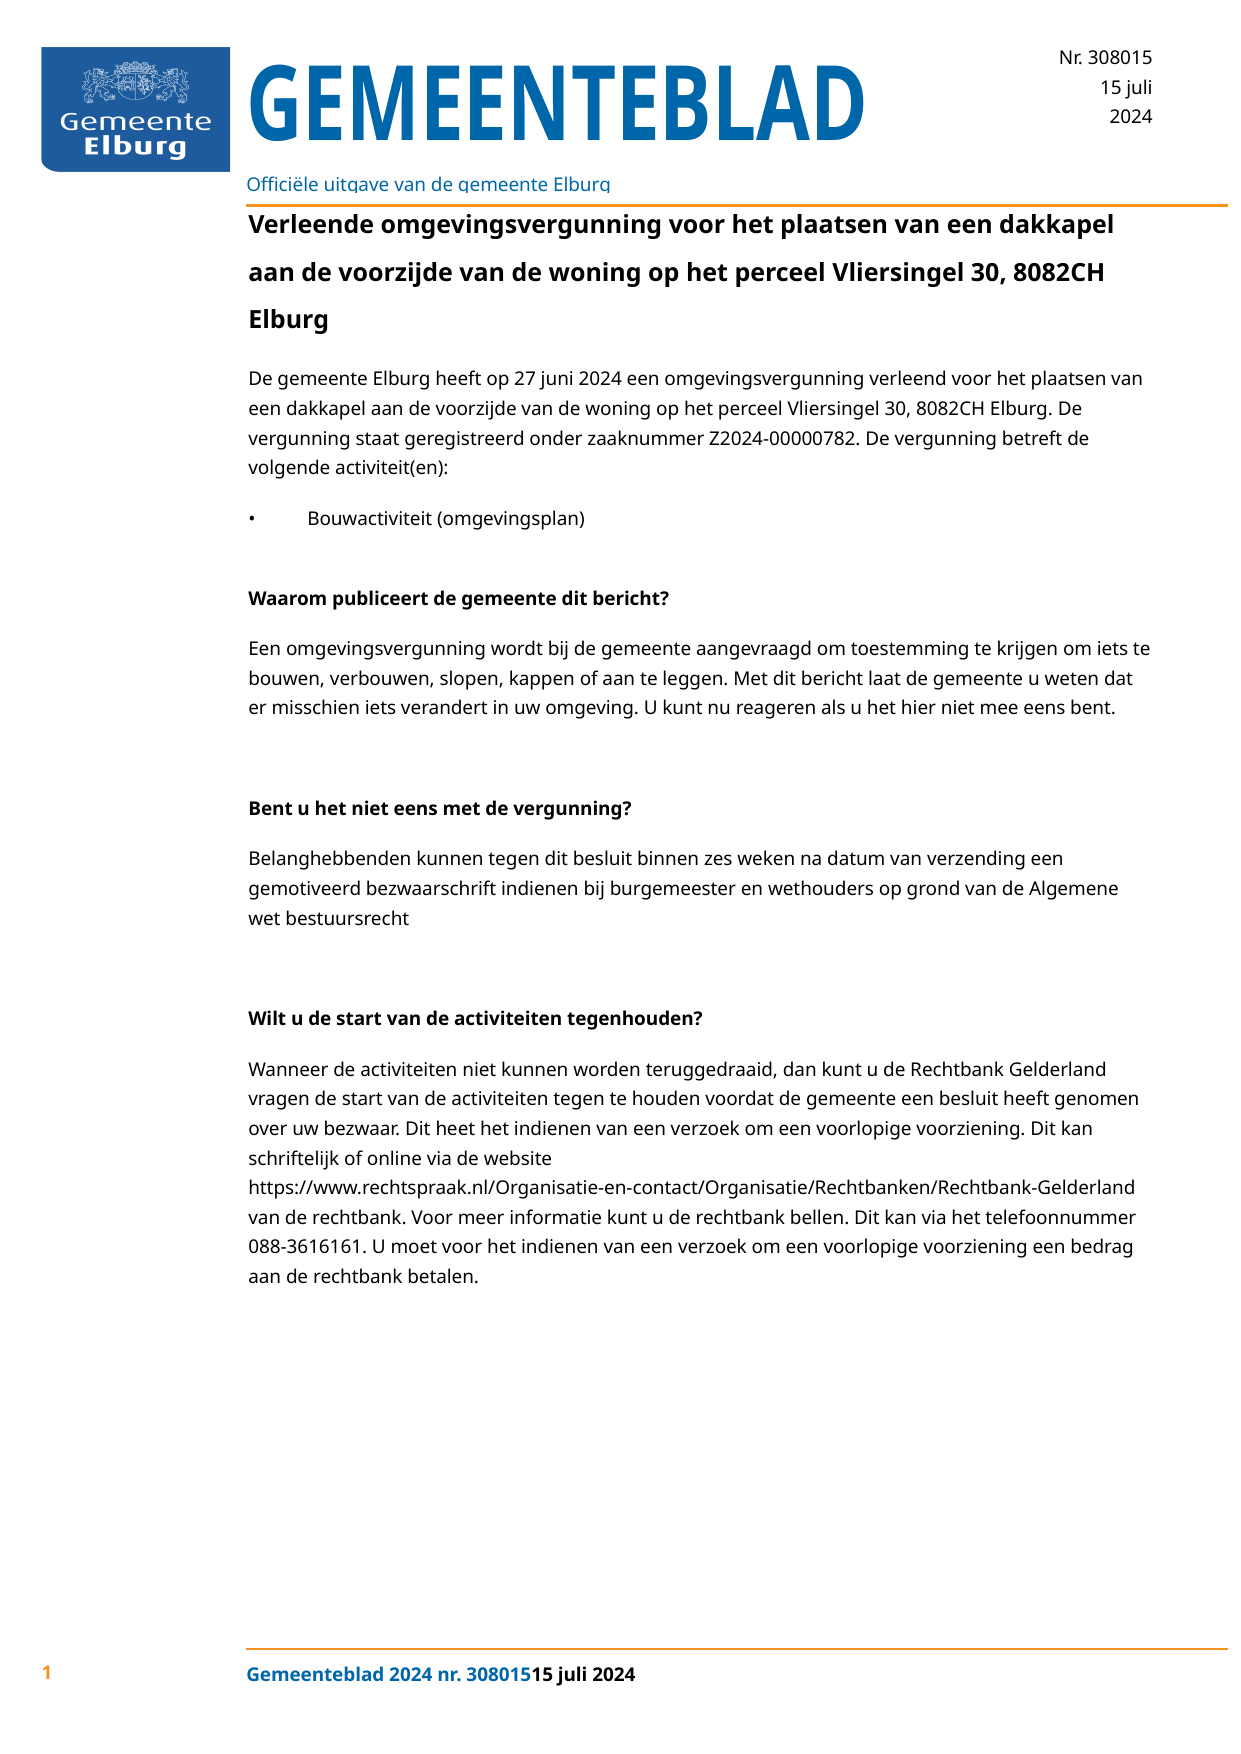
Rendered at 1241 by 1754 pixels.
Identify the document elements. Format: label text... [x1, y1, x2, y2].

picture [41, 47, 231, 172]
text Een omgevingsvergunning wordt bij de gemeente aangevraagd om toestemming te krijgen om iets te bouwen, verbouwen, slopen, kappen of aan te leggen. Met dit bericht laat de gemeente u weten dat er misschien iets verandert in uw omgeving. U kunt nu reageren als u het hier niet mee eens bent. [248, 635, 1152, 720]
text Waarom publiceert de gemeente dit bericht? [248, 585, 1152, 610]
list Bouwactiviteit (omgevingsplan) [248, 505, 1152, 530]
text Belanghebbenden kunnen tegen dit besluit binnen zes weken na datum van verzending een gemotiveerd bezwaarschrift indienen bij burgemeester en wethouders op grond van de Algemene wet bestuursrecht [248, 846, 1152, 930]
text De gemeente Elburg heeft op 27 juni 2024 een omgevingsvergunning verleend voor het plaatsen van een dakkapel aan de voorzijde van de woning op het perceel Vliersingel 30, 8082CH Elburg. De vergunning staat geregistreerd onder zaaknummer Z2024-00000782. De vergunning betreft de volgende activiteit(en): [248, 366, 1152, 480]
text Wilt u de start van de activiteiten tegenhouden? [248, 1006, 1152, 1031]
text Wanneer de activiteiten niet kunnen worden teruggedraaid, dan kunt u de Rechtbank Gelderland vragen de start van de activiteiten tegen te houden voordat de gemeente een besluit heeft genomen over uw bezwaar. Dit heet het indienen van een verzoek om een voorlopige voorziening. Dit kan schriftelijk of online via de website https://www.rechtspraak.nl/Organisatie-en-contact/Organisatie/Rechtbanken/Rechtbank-Gelderland van de rechtbank. Voor meer informatie kunt u de rechtbank bellen. Dit kan via het telefoonnummer 088-3616161. U moet voor het indienen van een verzoek om een voorlopige voorziening een bedrag aan de rechtbank betalen. [248, 1056, 1152, 1289]
text Bent u het niet eens met de vergunning? [248, 795, 1152, 821]
text Verleende omgevingsvergunning voor het plaatsen van een dakkapel aan de voorzijde van de woning op het perceel Vliersingel 30, 8082CH Elburg [248, 207, 1152, 336]
